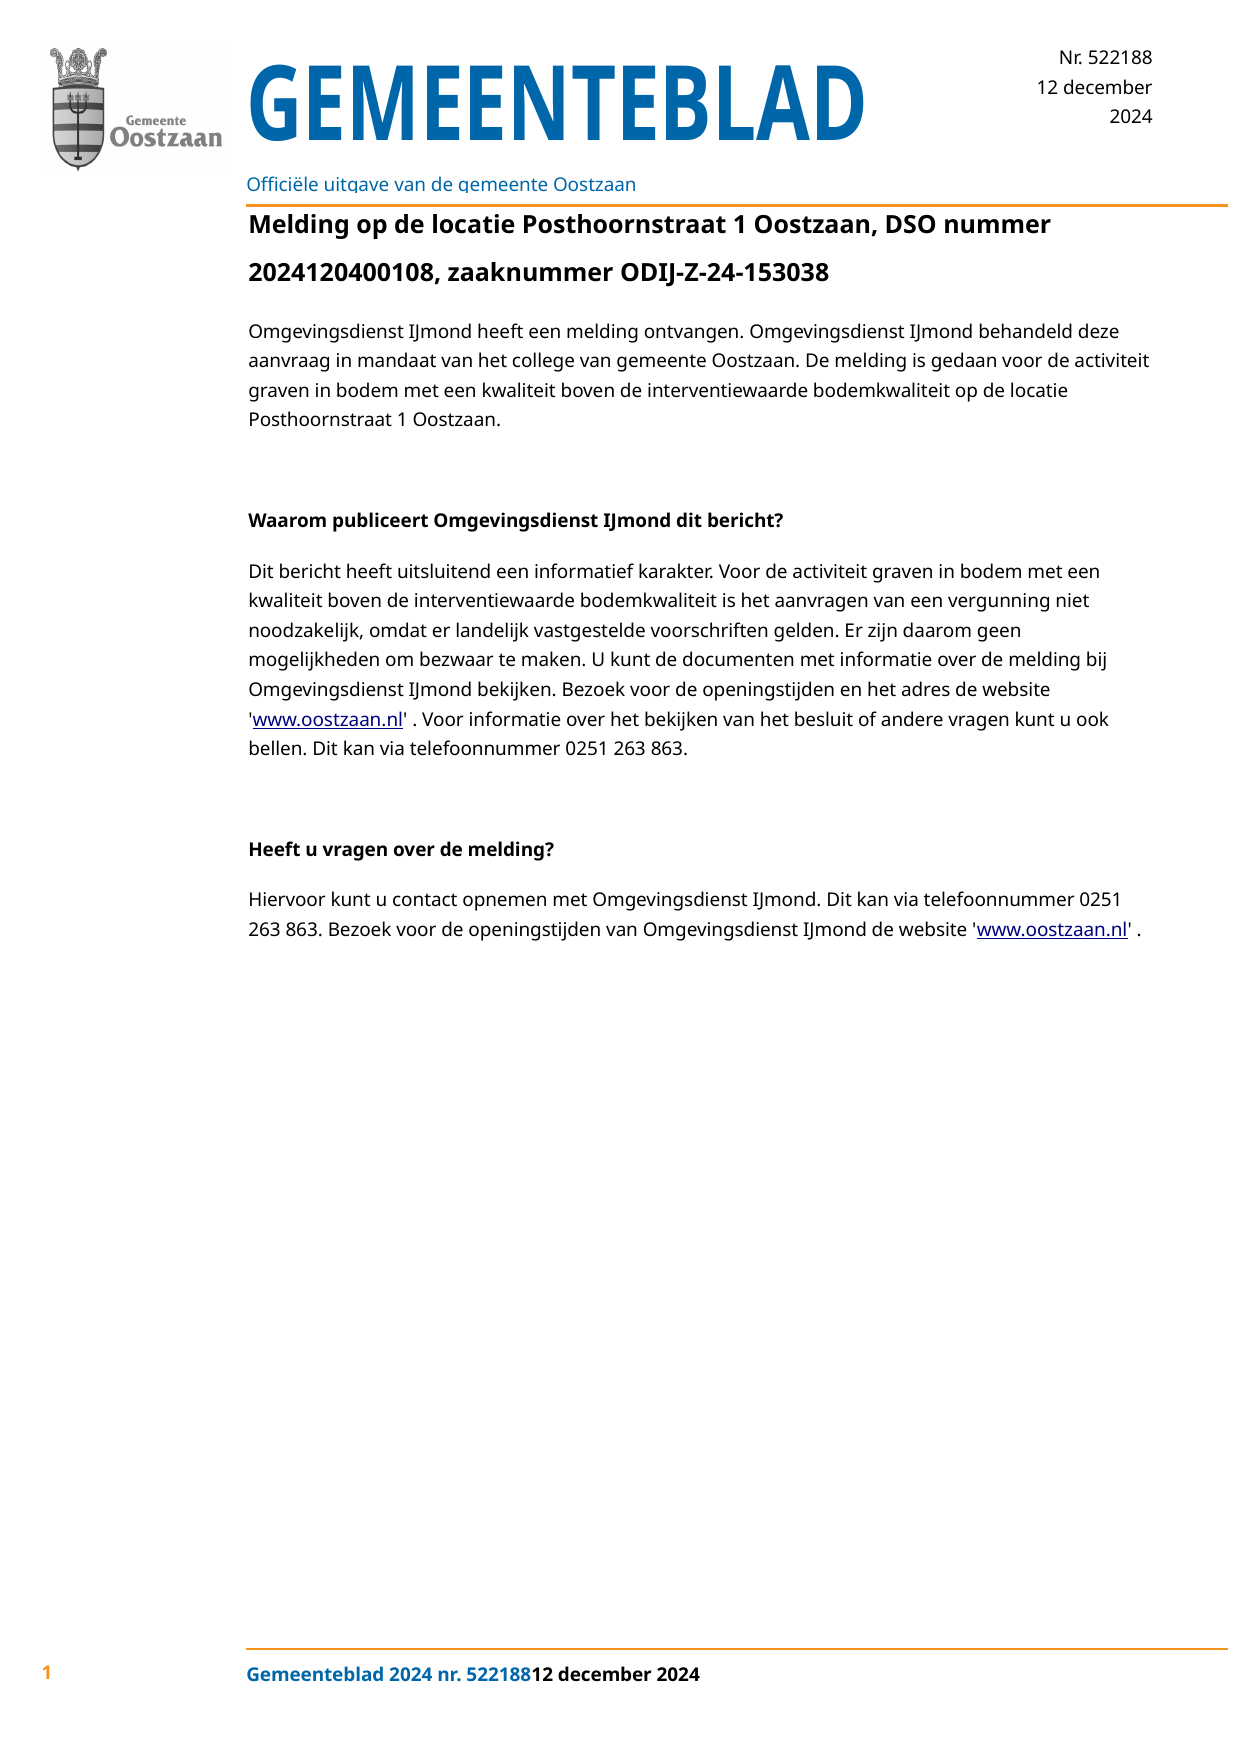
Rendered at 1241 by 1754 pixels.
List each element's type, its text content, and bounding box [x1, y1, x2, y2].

text Melding op de locatie Posthoornstraat 1 Oostzaan, DSO nummer 2024120400108, zaaknummer ODIJ-Z-24-153038 [248, 207, 1152, 288]
picture [41, 47, 231, 172]
text Heeft u vragen over de melding? [248, 836, 1152, 862]
text Omgevingsdienst IJmond heeft een melding ontvangen. Omgevingsdienst IJmond behandeld deze aanvraag in mandaat van het college van gemeente Oostzaan. De melding is gedaan voor de activiteit graven in bodem met een kwaliteit boven de interventiewaarde bodemkwaliteit op de locatie Posthoornstraat 1 Oostzaan. [248, 318, 1152, 432]
text Dit bericht heeft uitsluitend een informatief karakter. Voor de activiteit graven in bodem met een kwaliteit boven de interventiewaarde bodemkwaliteit is het aanvragen van een vergunning niet noodzakelijk, omdat er landelijk vastgestelde voorschriften gelden. Er zijn daarom geen mogelijkheden om bezwaar te maken. U kunt de documenten met informatie over de melding bij Omgevingsdienst IJmond bekijken. Bezoek voor de openingstijden en het adres de website 'www.oostzaan.nl' . Voor informatie over het bekijken van het besluit of andere vragen kunt u ook bellen. Dit kan via telefoonnummer 0251 263 863. [248, 558, 1152, 761]
text Hiervoor kunt u contact opnemen met Omgevingsdienst IJmond. Dit kan via telefoonnummer 0251 263 863. Bezoek voor de openingstijden van Omgevingsdienst IJmond de website 'www.oostzaan.nl' . [248, 887, 1152, 942]
text Waarom publiceert Omgevingsdienst IJmond dit bericht? [248, 507, 1152, 533]
